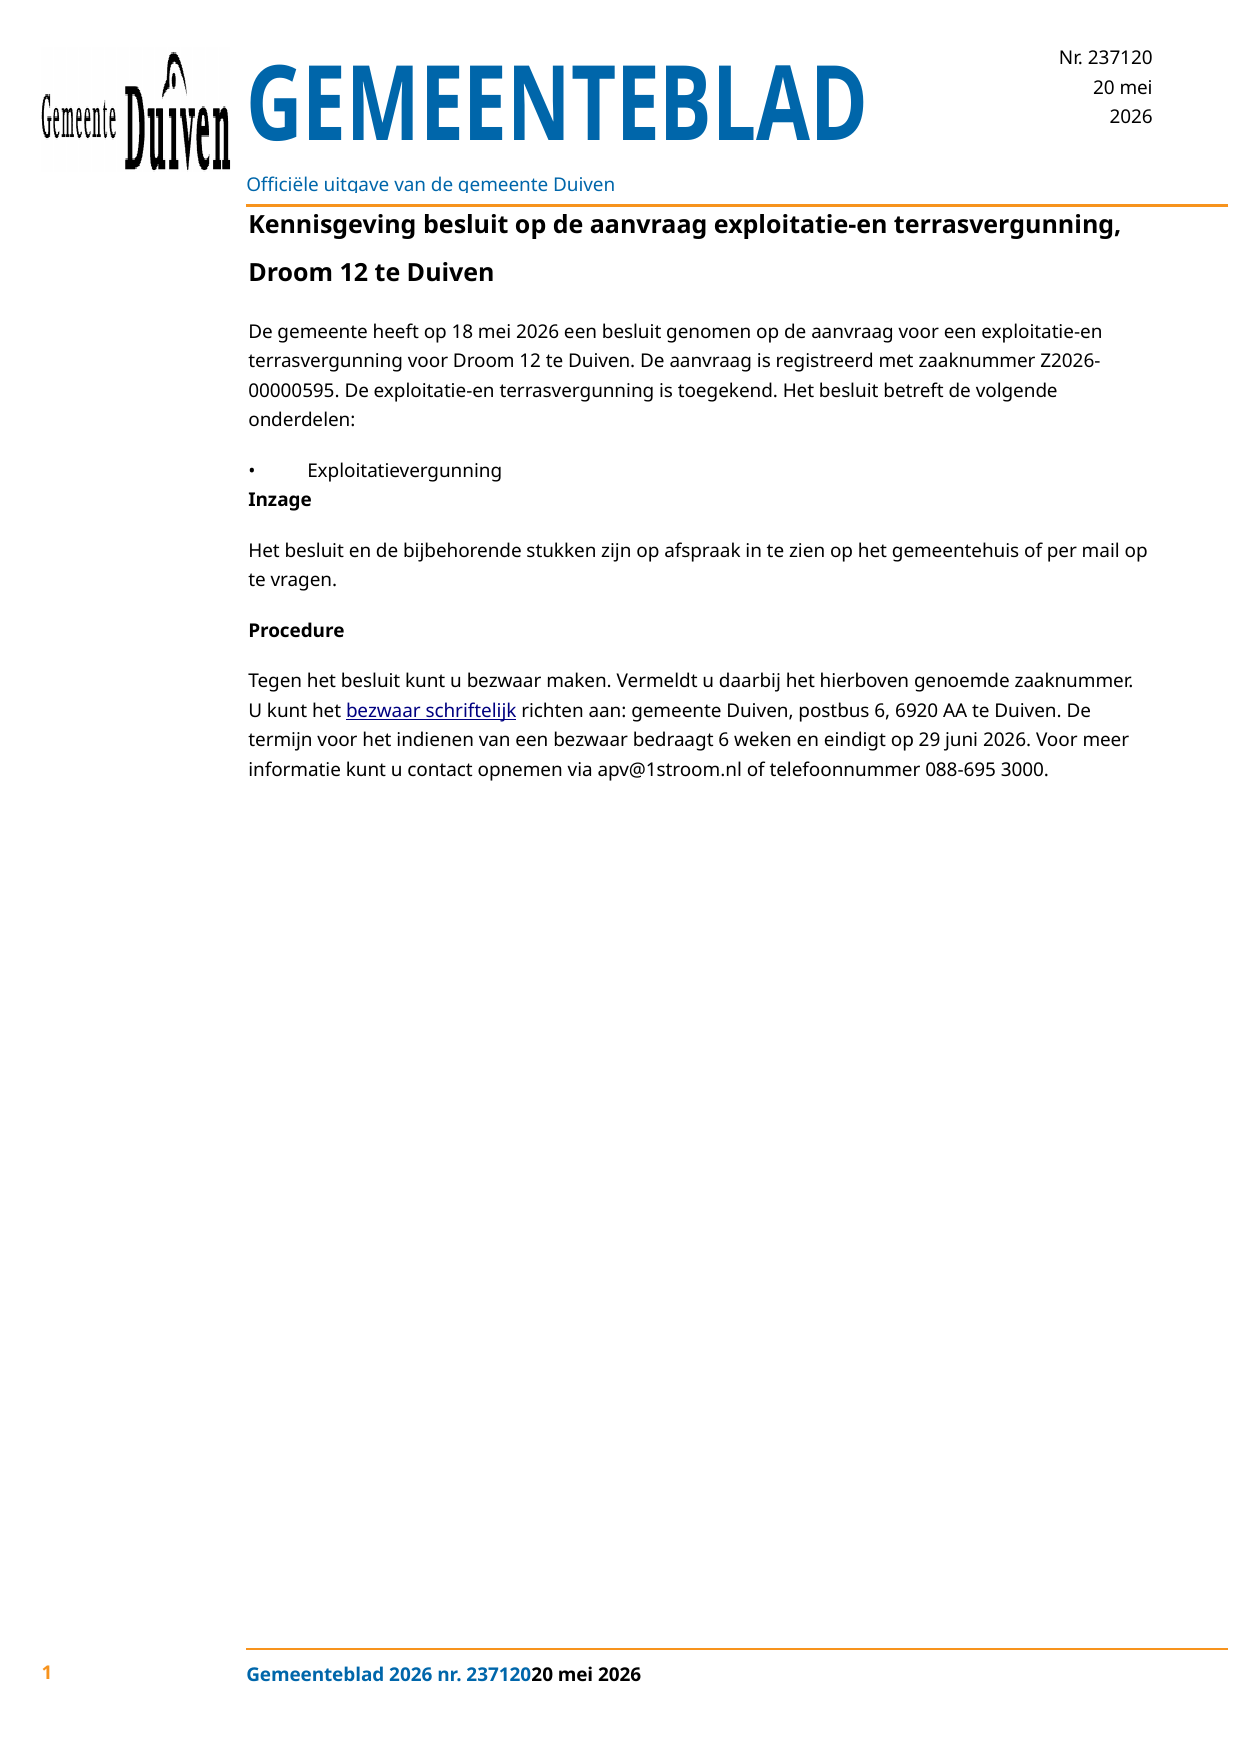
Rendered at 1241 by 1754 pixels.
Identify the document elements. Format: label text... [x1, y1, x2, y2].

text Tegen het besluit kunt u bezwaar maken. Vermeldt u daarbij het hierboven genoemde zaaknummer. U kunt het bezwaar schriftelijk richten aan: gemeente Duiven, postbus 6, 6920 AA te Duiven. De termijn voor het indienen van een bezwaar bedraagt 6 weken en eindigt op 29 juni 2026. Voor meer informatie kunt u contact opnemen via apv@1stroom.nl of telefoonnummer 088-695 3000. [248, 667, 1152, 782]
text Procedure [248, 617, 1152, 643]
text Inzage [248, 487, 1152, 512]
text Kennisgeving besluit op de aanvraag exploitatie-en terrasvergunning, Droom 12 te Duiven [248, 207, 1152, 288]
text De gemeente heeft op 18 mei 2026 een besluit genomen op de aanvraag voor een exploitatie-en terrasvergunning voor Droom 12 te Duiven. De aanvraag is registreerd met zaaknummer Z2026-00000595. De exploitatie-en terrasvergunning is toegekend. Het besluit betreft de volgende onderdelen: [248, 318, 1152, 432]
text Het besluit en de bijbehorende stukken zijn op afspraak in te zien op het gemeentehuis of per mail op te vragen. [248, 537, 1152, 592]
picture [41, 47, 231, 172]
list Exploitatievergunning [248, 457, 1152, 483]
